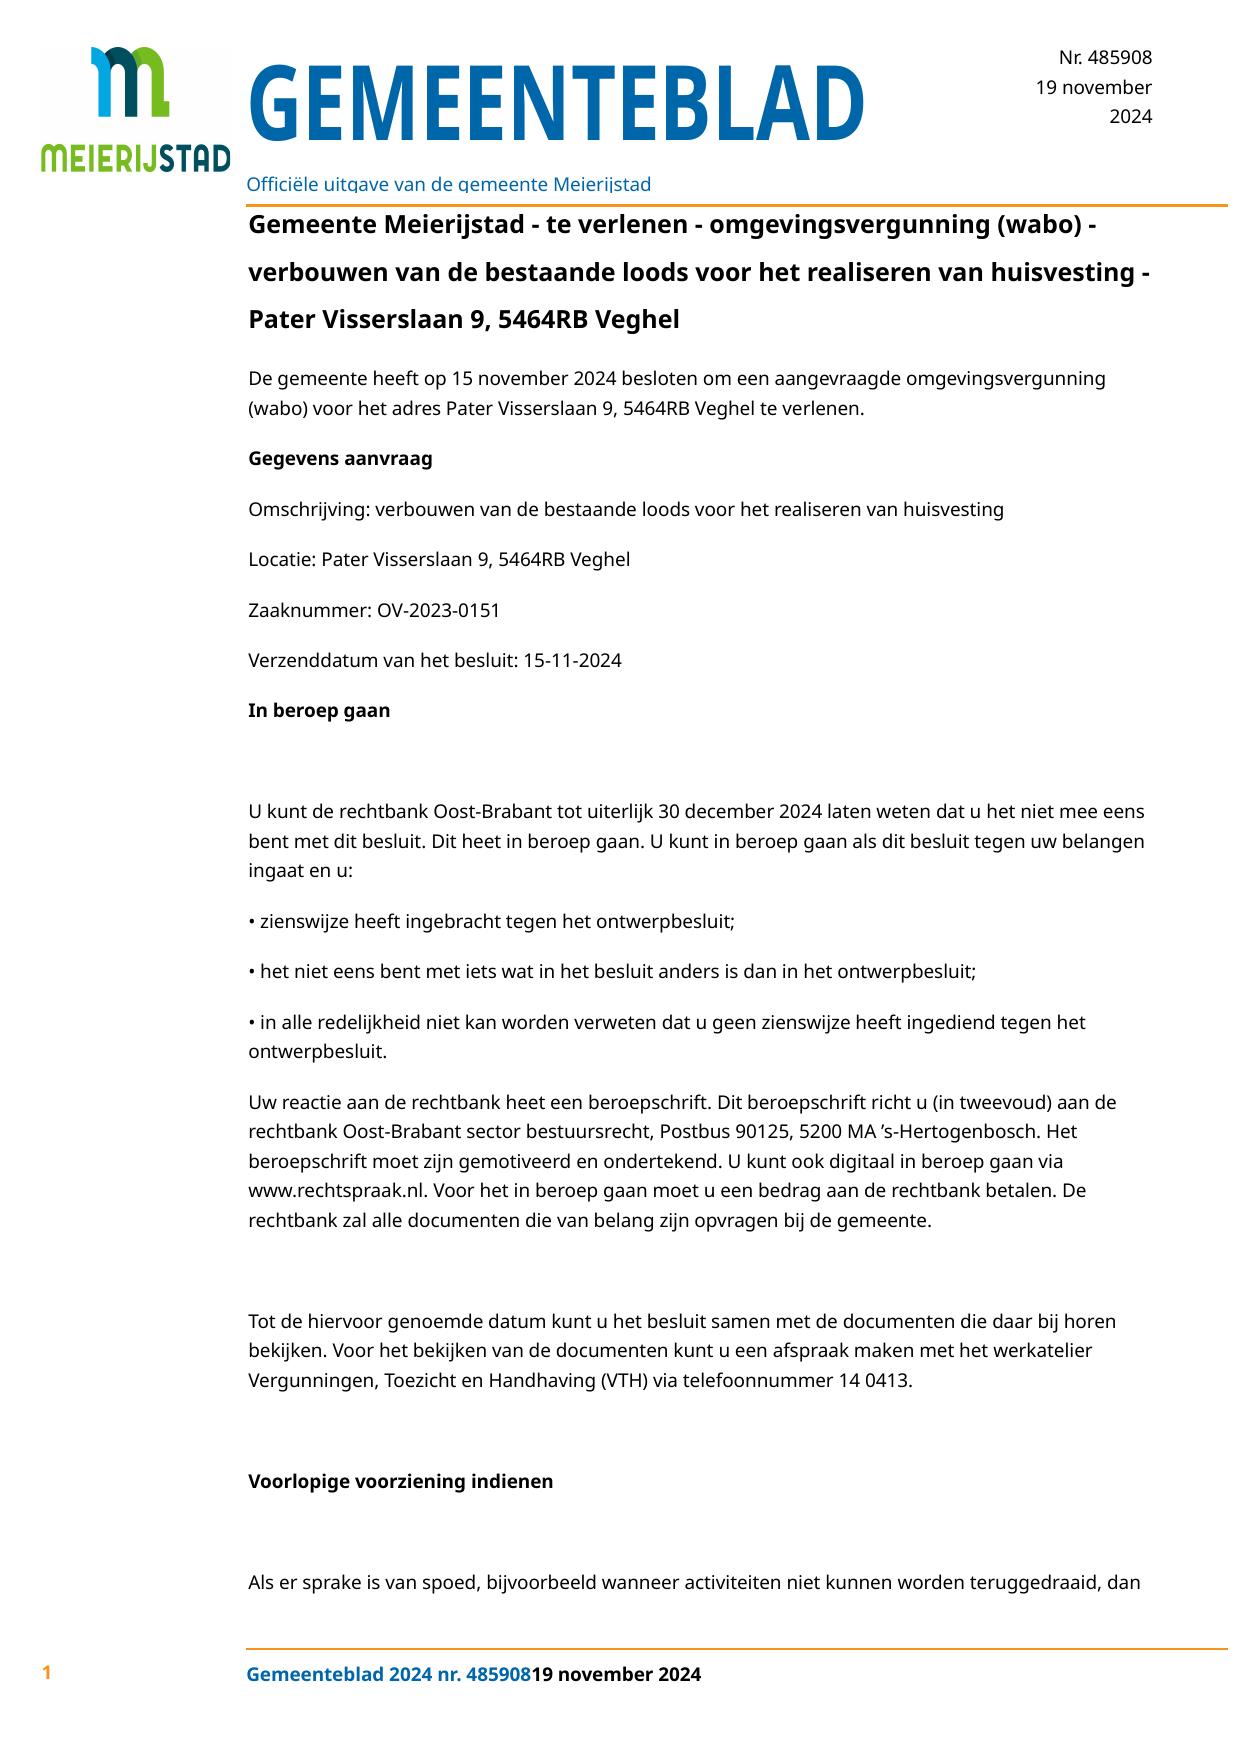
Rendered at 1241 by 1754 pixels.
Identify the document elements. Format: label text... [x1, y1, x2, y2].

text Gegevens aanvraag [248, 446, 1152, 471]
text U kunt de rechtbank Oost-Brabant tot uiterlijk 30 december 2024 laten weten dat u het niet mee eens bent met dit besluit. Dit heet in beroep gaan. U kunt in beroep gaan als dit besluit tegen uw belangen ingaat en u: [248, 798, 1152, 883]
text De gemeente heeft op 15 november 2024 besloten om een aangevraagde omgevingsvergunning (wabo) voor het adres Pater Visserslaan 9, 5464RB Veghel te verlenen. [248, 366, 1152, 421]
text Voorlopige voorziening indienen [248, 1468, 1152, 1494]
text • in alle redelijkheid niet kan worden verweten dat u geen zienswijze heeft ingediend tegen het ontwerpbesluit. [248, 1009, 1152, 1064]
text Als er sprake is van spoed, bijvoorbeeld wanneer activiteiten niet kunnen worden teruggedraaid, dan [248, 1569, 1152, 1594]
text Zaaknummer: OV-2023-0151 [248, 597, 1152, 622]
text • het niet eens bent met iets wat in het besluit anders is dan in het ontwerpbesluit; [248, 958, 1152, 984]
text Tot de hiervoor genoemde datum kunt u het besluit samen met de documenten die daar bij horen bekijken. Voor het bekijken van de documenten kunt u een afspraak maken met het werkatelier Vergunningen, Toezicht en Handhaving (VTH) via telefoonnummer 14 0413. [248, 1308, 1152, 1393]
text • zienswijze heeft ingebracht tegen het ontwerpbesluit; [248, 908, 1152, 934]
text In beroep gaan [248, 698, 1152, 723]
text Gemeente Meierijstad - te verlenen - omgevingsvergunning (wabo) - verbouwen van de bestaande loods voor het realiseren van huisvesting - Pater Visserslaan 9, 5464RB Veghel [248, 207, 1152, 336]
text Locatie: Pater Visserslaan 9, 5464RB Veghel [248, 546, 1152, 572]
text Verzenddatum van het besluit: 15-11-2024 [248, 647, 1152, 673]
text Omschrijving: verbouwen van de bestaande loods voor het realiseren van huisvesting [248, 496, 1152, 522]
text Uw reactie aan de rechtbank heet een beroepschrift. Dit beroepschrift richt u (in tweevoud) aan de rechtbank Oost-Brabant sector bestuursrecht, Postbus 90125, 5200 MA ’s-Hertogenbosch. Het beroepschrift moet zijn gemotiveerd en ondertekend. U kunt ook digitaal in beroep gaan via www.rechtspraak.nl. Voor het in beroep gaan moet u een bedrag aan de rechtbank betalen. De rechtbank zal alle documenten die van belang zijn opvragen bij de gemeente. [248, 1089, 1152, 1233]
picture [41, 47, 231, 172]
